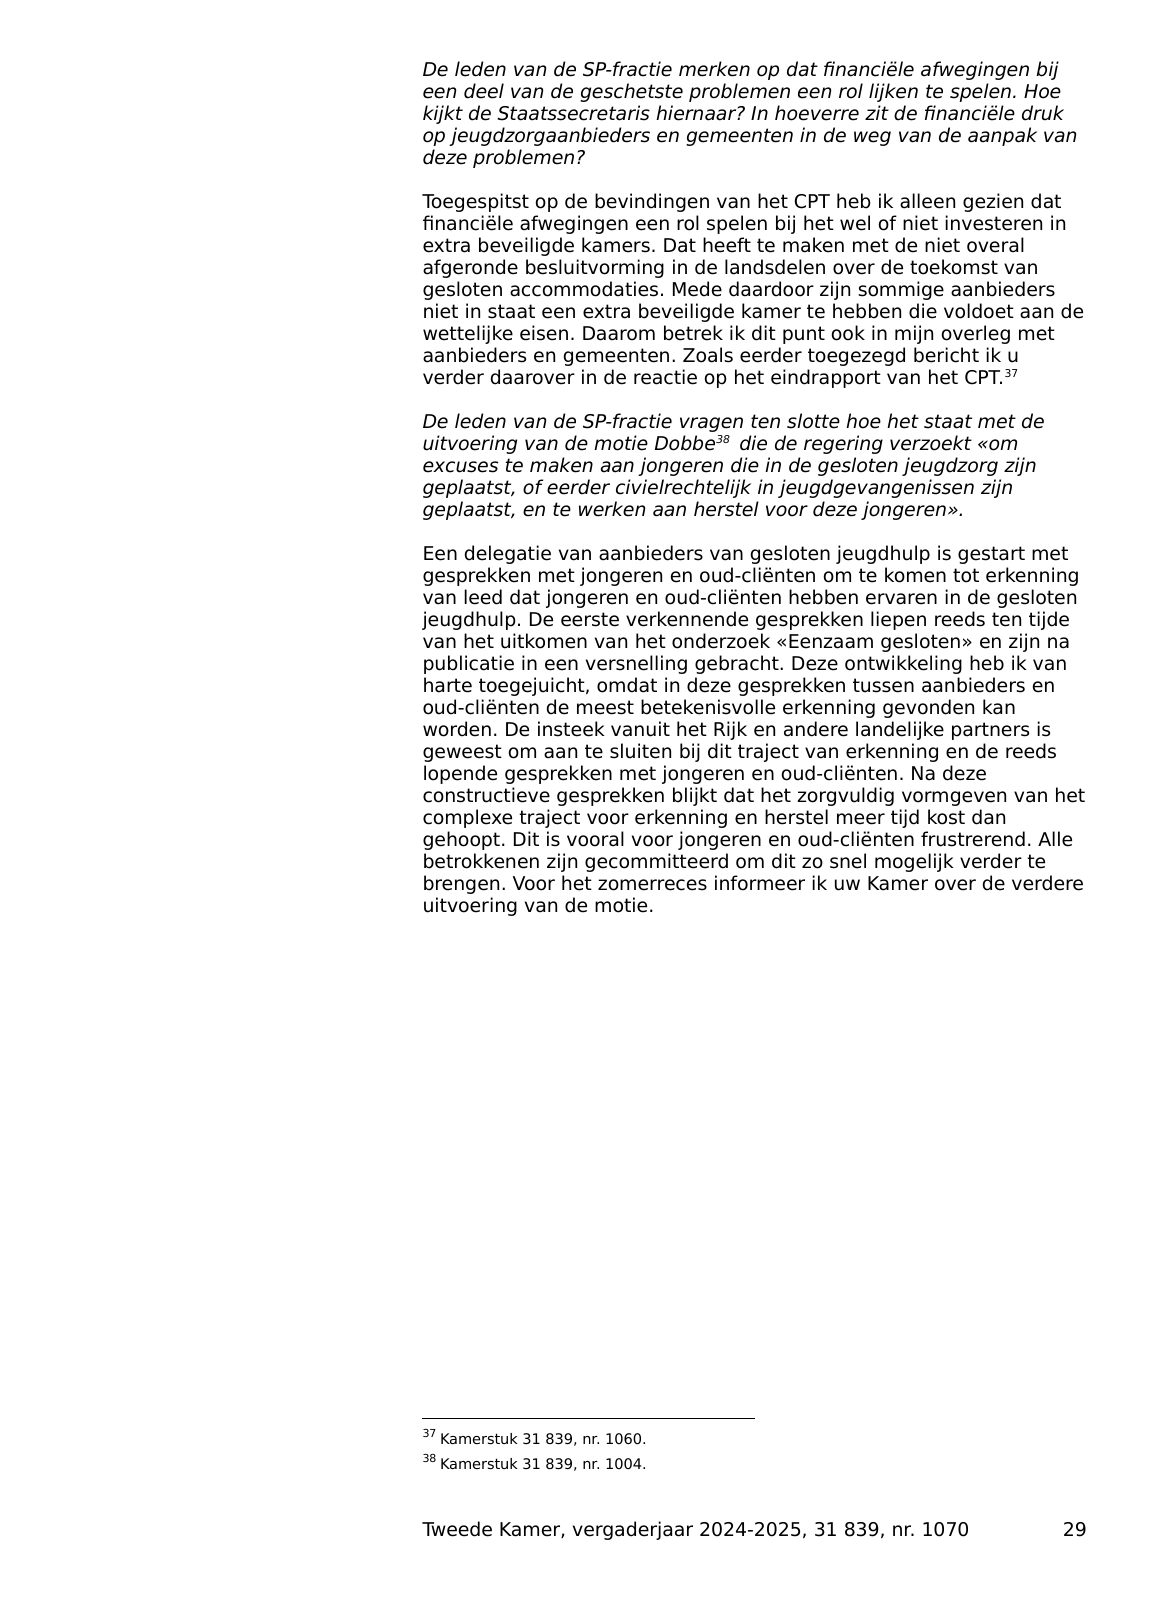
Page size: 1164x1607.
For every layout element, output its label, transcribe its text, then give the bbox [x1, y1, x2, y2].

text Toegespitst op de bevindingen van het CPT heb ik alleen gezien dat financiële afwegingen een rol spelen bij het wel of niet investeren in extra beveiligde kamers. Dat heeft te maken met de niet overal afgeronde besluitvorming in de landsdelen over de toekomst van gesloten accommodaties. Mede daardoor zijn sommige aanbieders niet in staat een extra beveiligde kamer te hebben die voldoet aan de wettelijke eisen. Daarom betrek ik dit punt ook in mijn overleg met aanbieders en gemeenten. Zoals eerder toegezegd bericht ik u verder daarover in de reactie op het eindrapport van het CPT. [422, 191, 1087, 389]
text De leden van de SP-fractie merken op dat financiële afwegingen bij een deel van de geschetste problemen een rol lijken te spelen. Hoe kijkt de Staatssecretaris hiernaar? In hoeverre zit de financiële druk op jeugdzorgaanbieders en gemeenten in de weg van de aanpak van deze problemen? [422, 59, 1087, 169]
text Een delegatie van aanbieders van gesloten jeugdhulp is gestart met gesprekken met jongeren en oud-cliënten om te komen tot erkenning van leed dat jongeren en oud-cliënten hebben ervaren in de gesloten jeugdhulp. De eerste verkennende gesprekken liepen reeds ten tijde van het uitkomen van het onderzoek «Eenzaam gesloten» en zijn na publicatie in een versnelling gebracht. Deze ontwikkeling heb ik van harte toegejuicht, omdat in deze gesprekken tussen aanbieders en oud-cliënten de meest betekenisvolle erkenning gevonden kan worden. De insteek vanuit het Rijk en andere landelijke partners is geweest om aan te sluiten bij dit traject van erkenning en de reeds lopende gesprekken met jongeren en oud-cliënten. Na deze constructieve gesprekken blijkt dat het zorgvuldig vormgeven van het complexe traject voor erkenning en herstel meer tijd kost dan gehoopt. Dit is vooral voor jongeren en oud-cliënten frustrerend. Alle betrokkenen zijn gecommitteerd om dit zo snel mogelijk verder te brengen. Voor het zomerreces informeer ik uw Kamer over de verdere uitvoering van de motie. [422, 543, 1087, 917]
text Kamerstuk 31 839, nr. 1004. [422, 1452, 1087, 1474]
text De leden van de SP-fractie vragen ten slotte hoe het staat met de uitvoering van de motie Dobbe die de regering verzoekt «om excuses te maken aan jongeren die in de gesloten jeugdzorg zijn geplaatst, of eerder civielrechtelijk in jeugdgevangenissen zijn geplaatst, en te werken aan herstel voor deze jongeren». [422, 411, 1087, 521]
text Kamerstuk 31 839, nr. 1060. [422, 1427, 1087, 1449]
